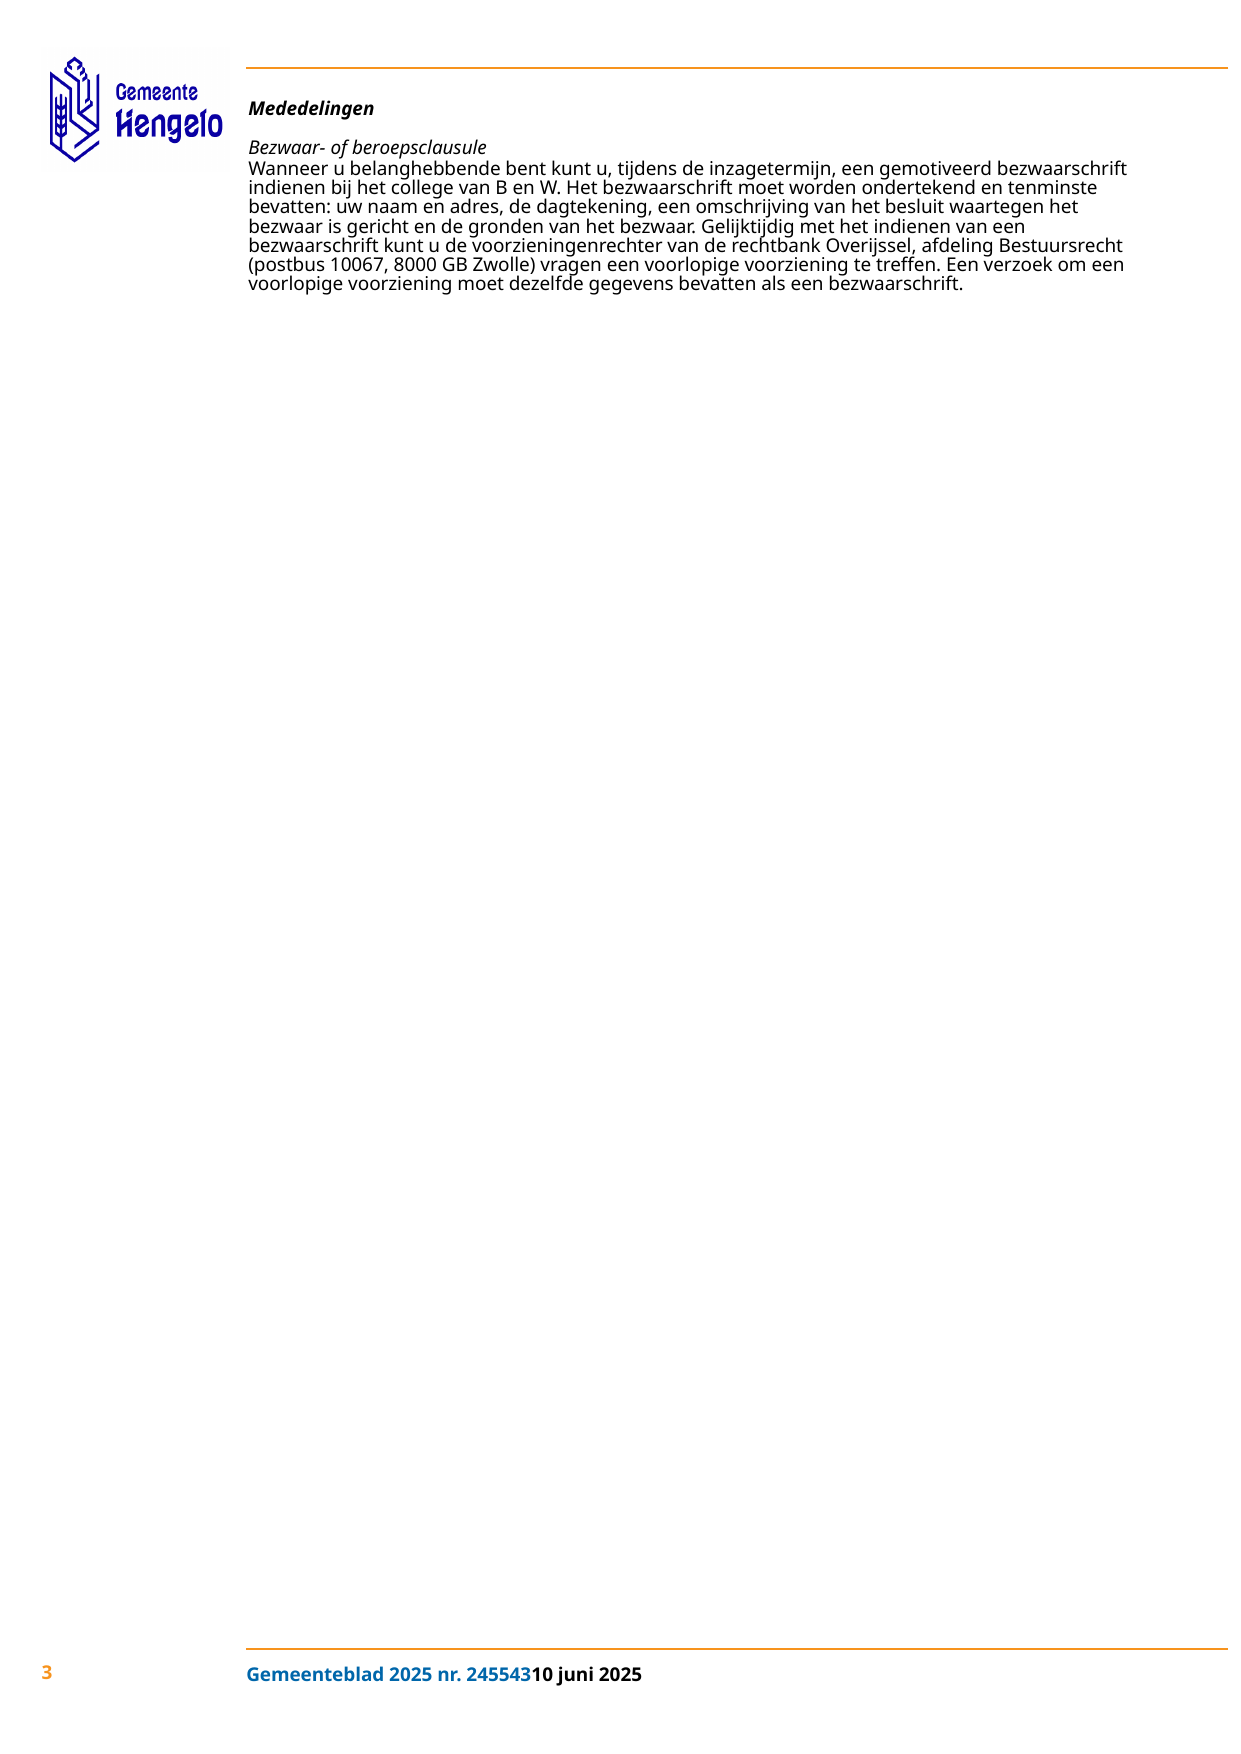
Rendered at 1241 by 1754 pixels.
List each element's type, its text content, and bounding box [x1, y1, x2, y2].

picture [41, 47, 231, 172]
text Wanneer u belanghebbende bent kunt u, tijdens de inzagetermijn, een gemotiveerd bezwaarschrift indienen bij het college van B en W. Het bezwaarschrift moet worden ondertekend en tenminste bevatten: uw naam en adres, de dagtekening, een omschrijving van het besluit waartegen het bezwaar is gericht en de gronden van het bezwaar. Gelijktijdig met het indienen van een bezwaarschrift kunt u de voorzieningenrechter van de rechtbank Overijssel, afdeling Bestuursrecht (postbus 10067, 8000 GB Zwolle) vragen een voorlopige voorziening te treffen. Een verzoek om een voorlopige voorziening moet dezelfde gegevens bevatten als een bezwaarschrift. [248, 160, 1152, 295]
text Bezwaar- of beroepsclausule [248, 134, 1152, 160]
text Mededelingen [248, 95, 1152, 121]
